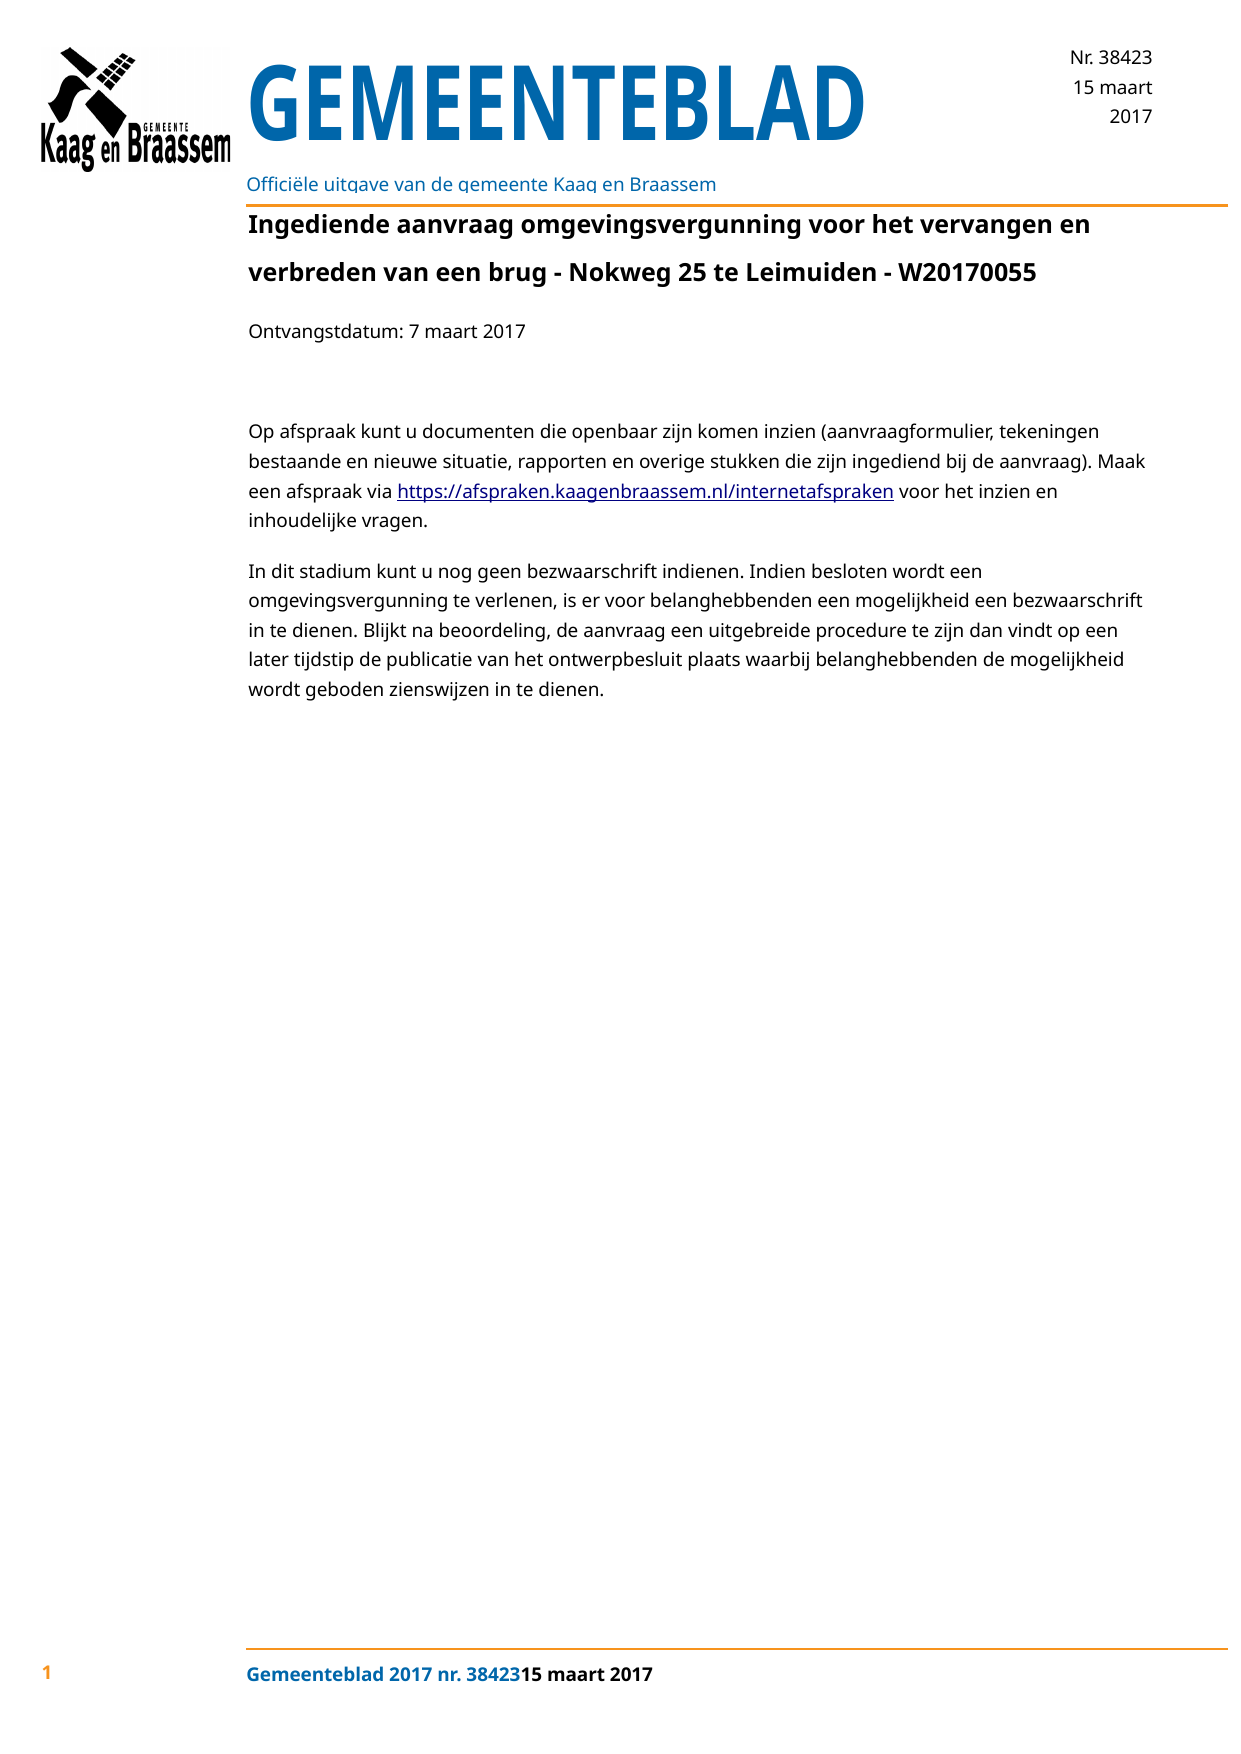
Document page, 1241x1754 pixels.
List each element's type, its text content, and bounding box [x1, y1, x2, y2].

text Op afspraak kunt u documenten die openbaar zijn komen inzien (aanvraagformulier, tekeningen bestaande en nieuwe situatie, rapporten en overige stukken die zijn ingediend bij de aanvraag). Maak een afspraak via https://afspraken.kaagenbraassem.nl/internetafspraken voor het inzien en inhoudelijke vragen. [248, 419, 1152, 533]
picture [41, 47, 231, 172]
text Ontvangstdatum: 7 maart 2017 [248, 318, 1152, 344]
text Ingediende aanvraag omgevingsvergunning voor het vervangen en verbreden van een brug - Nokweg 25 te Leimuiden - W20170055 [248, 207, 1152, 288]
text In dit stadium kunt u nog geen bezwaarschrift indienen. Indien besloten wordt een omgevingsvergunning te verlenen, is er voor belanghebbenden een mogelijkheid een bezwaarschrift in te dienen. Blijkt na beoordeling, de aanvraag een uitgebreide procedure te zijn dan vindt op een later tijdstip de publicatie van het ontwerpbesluit plaats waarbij belanghebbenden de mogelijkheid wordt geboden zienswijzen in te dienen. [248, 558, 1152, 702]
